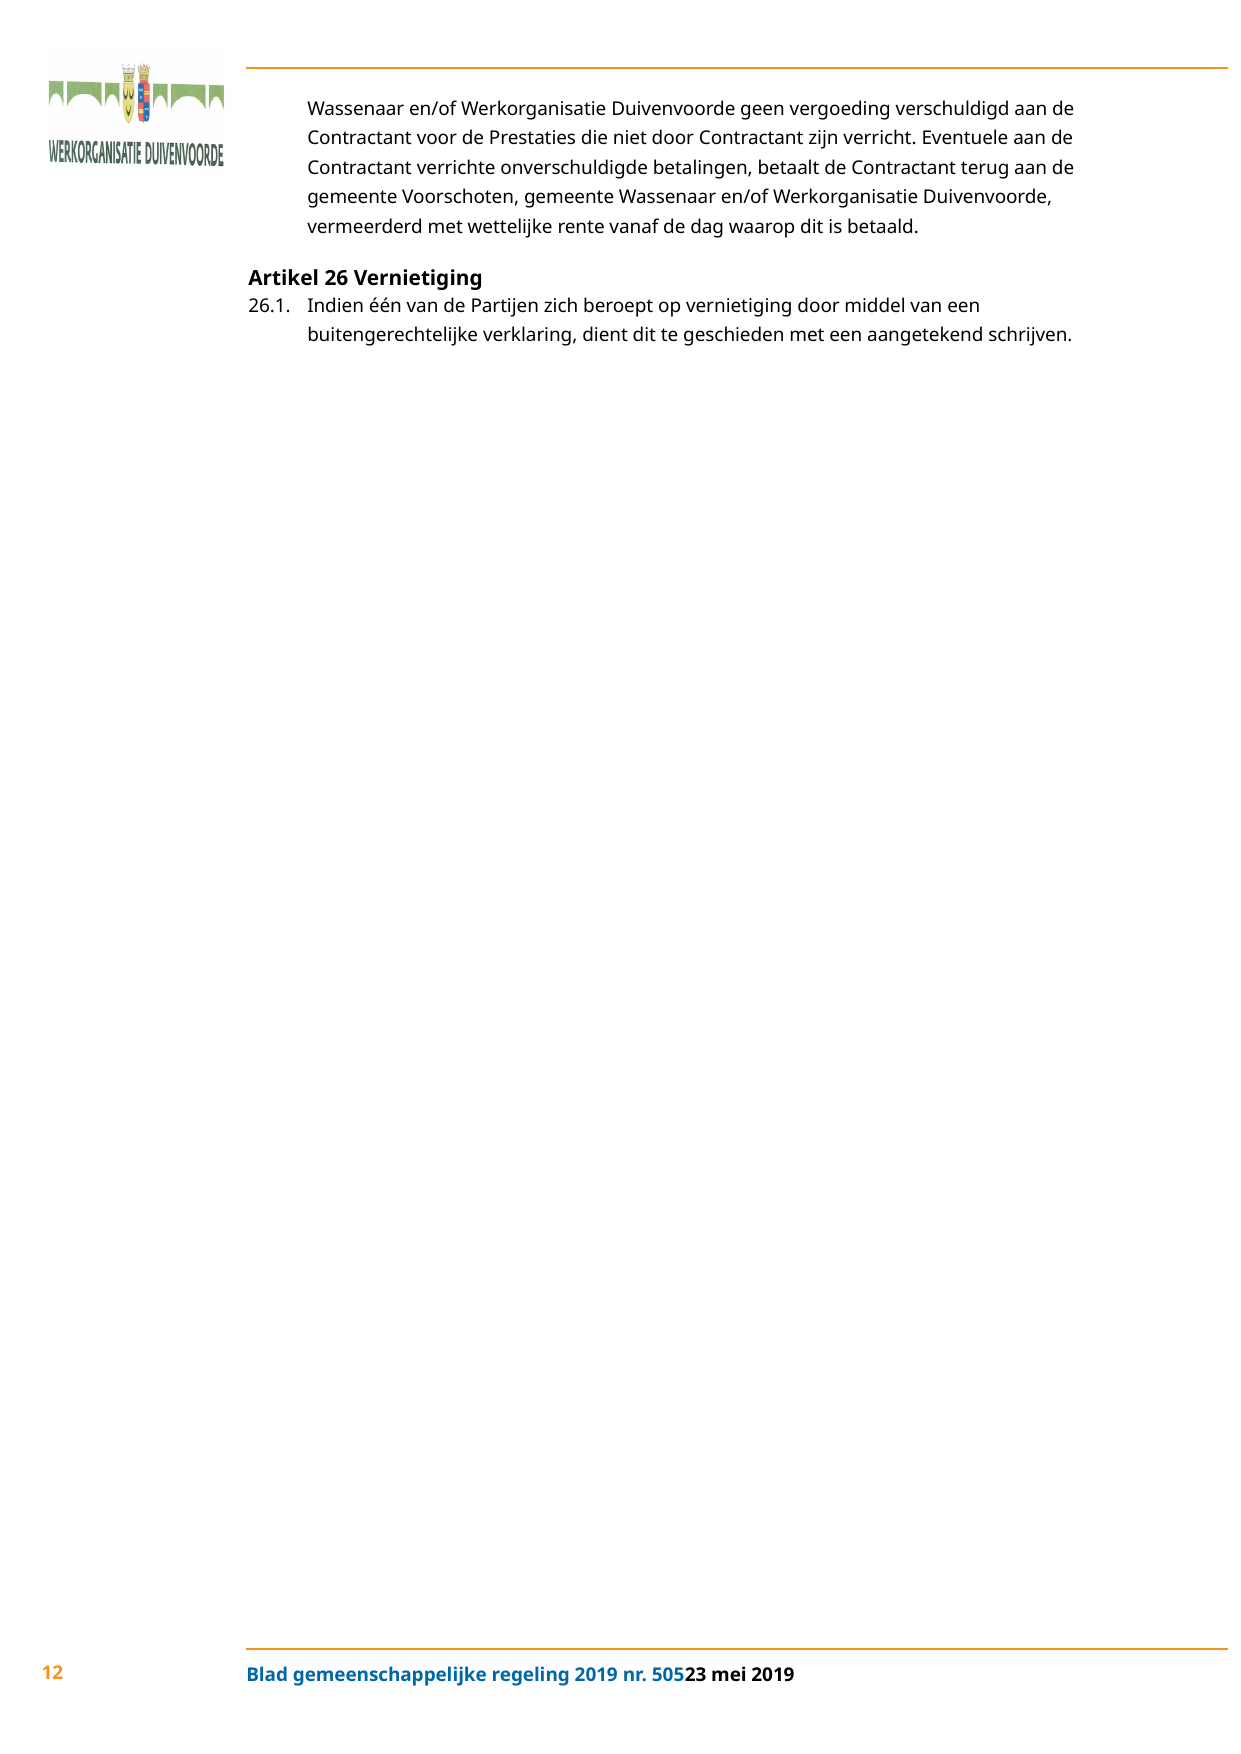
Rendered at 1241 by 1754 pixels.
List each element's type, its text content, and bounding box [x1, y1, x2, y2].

text Artikel 26 Vernietiging [248, 263, 1152, 292]
list Wassenaar en/of Werkorganisatie Duivenvoorde geen vergoeding verschuldigd aan de Contractant voor de Prestaties die niet door Contractant zijn verricht. Eventuele aan de Contractant verrichte onverschuldigde betalingen, betaalt de Contractant terug aan de gemeente Voorschoten, gemeente Wassenaar en/of Werkorganisatie Duivenvoorde, vermeerderd met wettelijke rente vanaf de dag waarop dit is betaald. [248, 95, 1152, 239]
picture [41, 47, 231, 172]
list Indien één van de Partijen zich beroept op vernietiging door middel van een buitengerechtelijke verklaring, dient dit te geschieden met een aangetekend schrijven. [248, 292, 1152, 347]
